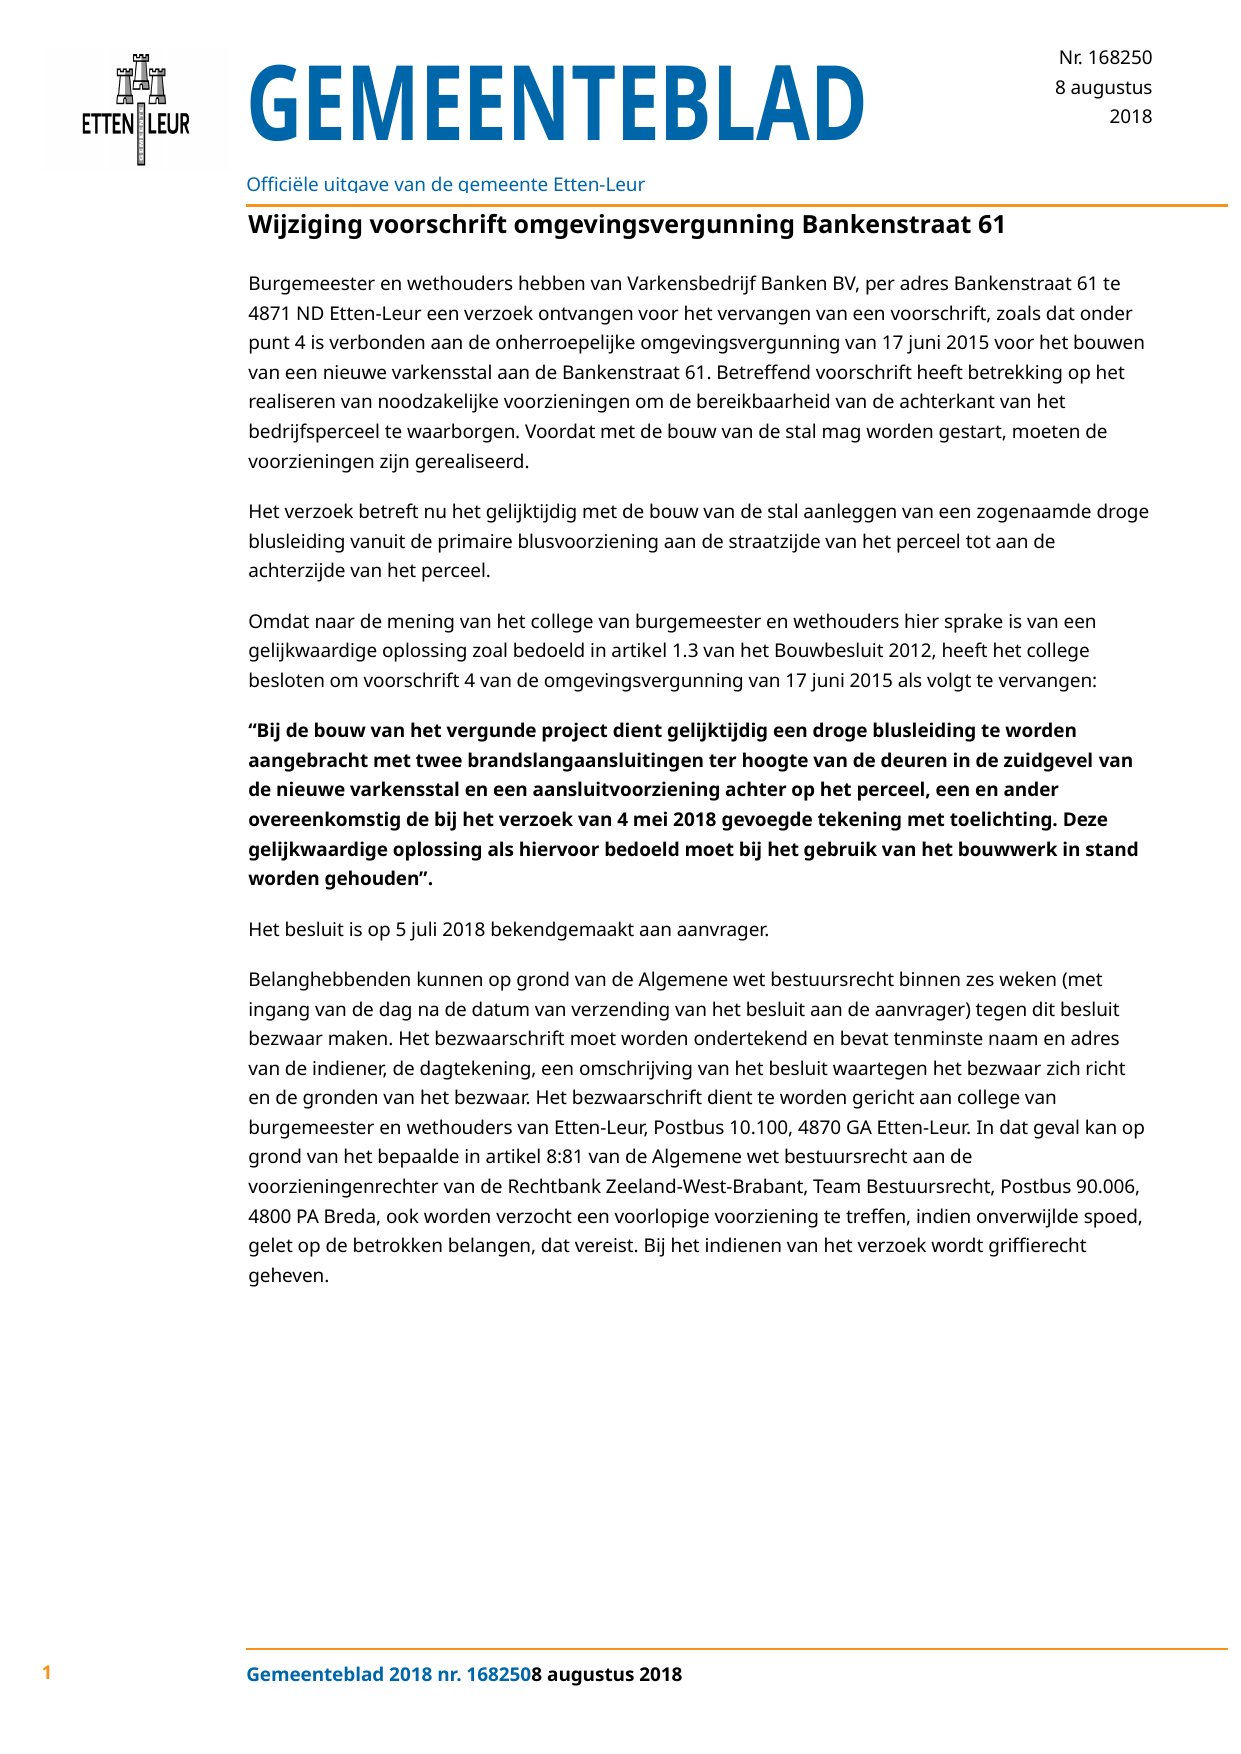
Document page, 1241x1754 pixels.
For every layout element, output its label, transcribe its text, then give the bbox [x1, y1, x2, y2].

text Het verzoek betreft nu het gelijktijdig met de bouw van de stal aanleggen van een zogenaamde droge blusleiding vanuit de primaire blusvoorziening aan de straatzijde van het perceel tot aan de achterzijde van het perceel. [248, 498, 1152, 583]
text Het besluit is op 5 juli 2018 bekendgemaakt aan aanvrager. [248, 916, 1152, 941]
text Belanghebbenden kunnen op grond van de Algemene wet bestuursrecht binnen zes weken (met ingang van de dag na de datum van verzending van het besluit aan de aanvrager) tegen dit besluit bezwaar maken. Het bezwaarschrift moet worden ondertekend en bevat tenminste naam en adres van de indiener, de dagtekening, een omschrijving van het besluit waartegen het bezwaar zich richt en de gronden van het bezwaar. Het bezwaarschrift dient te worden gericht aan college van burgemeester en wethouders van Etten-Leur, Postbus 10.100, 4870 GA Etten-Leur. In dat geval kan op grond van het bepaalde in artikel 8:81 van de Algemene wet bestuursrecht aan de voorzieningenrechter van de Rechtbank Zeeland-West-Brabant, Team Bestuursrecht, Postbus 90.006, 4800 PA Breda, ook worden verzocht een voorlopige voorziening te treffen, indien onverwijlde spoed, gelet op de betrokken belangen, dat vereist. Bij het indienen van het verzoek wordt griffierecht geheven. [248, 966, 1152, 1288]
text Burgemeester en wethouders hebben van Varkensbedrijf Banken BV, per adres Bankenstraat 61 te 4871 ND Etten-Leur een verzoek ontvangen voor het vervangen van een voorschrift, zoals dat onder punt 4 is verbonden aan de onherroepelijke omgevingsvergunning van 17 juni 2015 voor het bouwen van een nieuwe varkensstal aan de Bankenstraat 61. Betreffend voorschrift heeft betrekking op het realiseren van noodzakelijke voorzieningen om de bereikbaarheid van de achterkant van het bedrijfsperceel te waarborgen. Voordat met de bouw van de stal mag worden gestart, moeten de voorzieningen zijn gerealiseerd. [248, 270, 1152, 473]
text Omdat naar de mening van het college van burgemeester en wethouders hier sprake is van een gelijkwaardige oplossing zoal bedoeld in artikel 1.3 van het Bouwbesluit 2012, heeft het college besloten om voorschrift 4 van de omgevingsvergunning van 17 juni 2015 als volgt te vervangen: [248, 608, 1152, 693]
text Wijziging voorschrift omgevingsvergunning Bankenstraat 61 [248, 207, 1152, 241]
text “Bij de bouw van het vergunde project dient gelijktijdig een droge blusleiding te worden aangebracht met twee brandslangaansluitingen ter hoogte van de deuren in de zuidgevel van de nieuwe varkensstal en een aansluitvoorziening achter op het perceel, een en ander overeenkomstig de bij het verzoek van 4 mei 2018 gevoegde tekening met toelichting. Deze gelijkwaardige oplossing als hiervoor bedoeld moet bij het gebruik van het bouwwerk in stand worden gehouden”. [248, 717, 1152, 891]
picture [41, 47, 231, 172]
